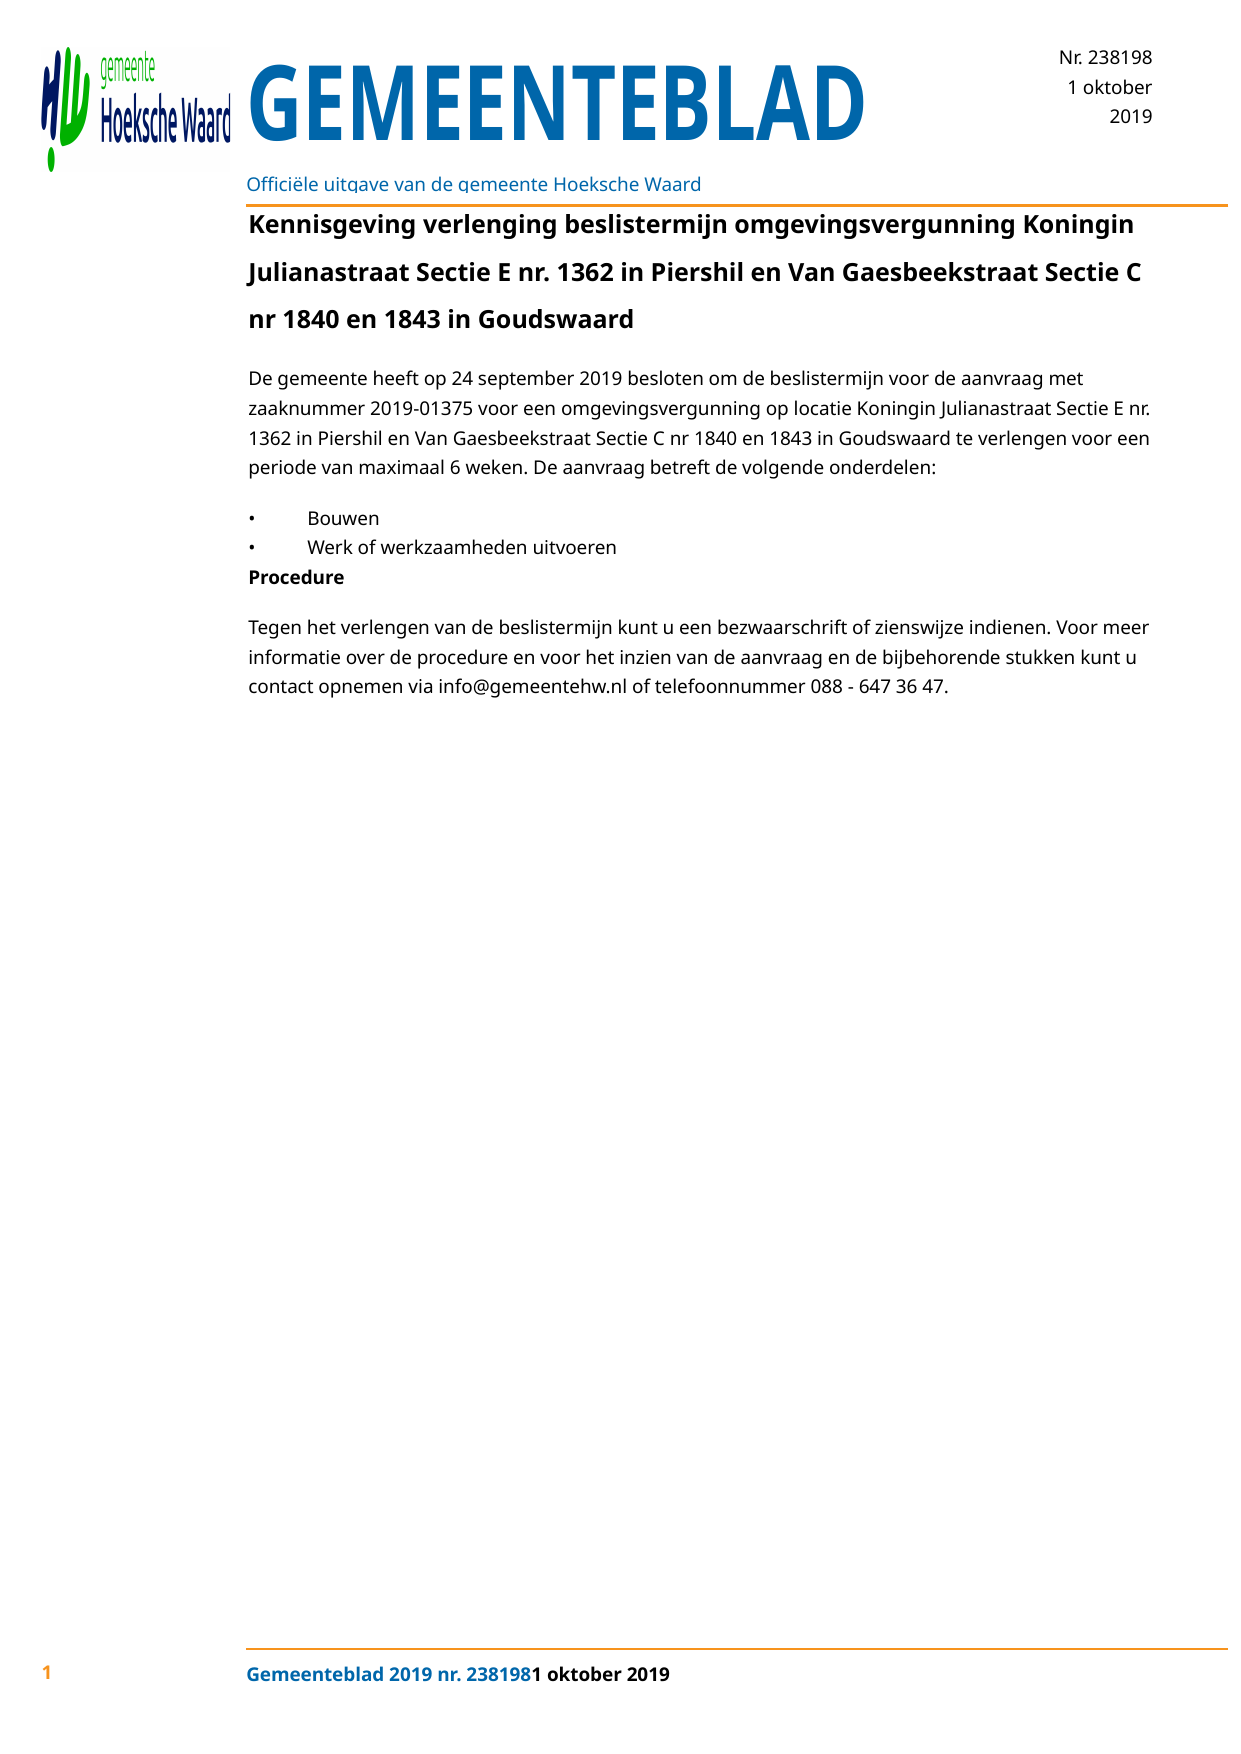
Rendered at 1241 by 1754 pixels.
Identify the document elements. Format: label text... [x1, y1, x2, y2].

text Tegen het verlengen van de beslistermijn kunt u een bezwaarschrift of zienswijze indienen. Voor meer informatie over de procedure en voor het inzien van de aanvraag en de bijbehorende stukken kunt u contact opnemen via info@gemeentehw.nl of telefoonnummer 088 - 647 36 47. [248, 614, 1152, 699]
text Kennisgeving verlenging beslistermijn omgevingsvergunning Koningin Julianastraat Sectie E nr. 1362 in Piershil en Van Gaesbeekstraat Sectie C nr 1840 en 1843 in Goudswaard [248, 207, 1152, 336]
text De gemeente heeft op 24 september 2019 besloten om de beslistermijn voor de aanvraag met zaaknummer 2019-01375 voor een omgevingsvergunning op locatie Koningin Julianastraat Sectie E nr. 1362 in Piershil en Van Gaesbeekstraat Sectie C nr 1840 en 1843 in Goudswaard te verlengen voor een periode van maximaal 6 weken. De aanvraag betreft de volgende onderdelen: [248, 366, 1152, 480]
list Werk of werkzaamheden uitvoeren [248, 534, 1152, 560]
list Bouwen [248, 505, 1152, 530]
text Procedure [248, 564, 1152, 589]
picture [41, 47, 231, 172]
